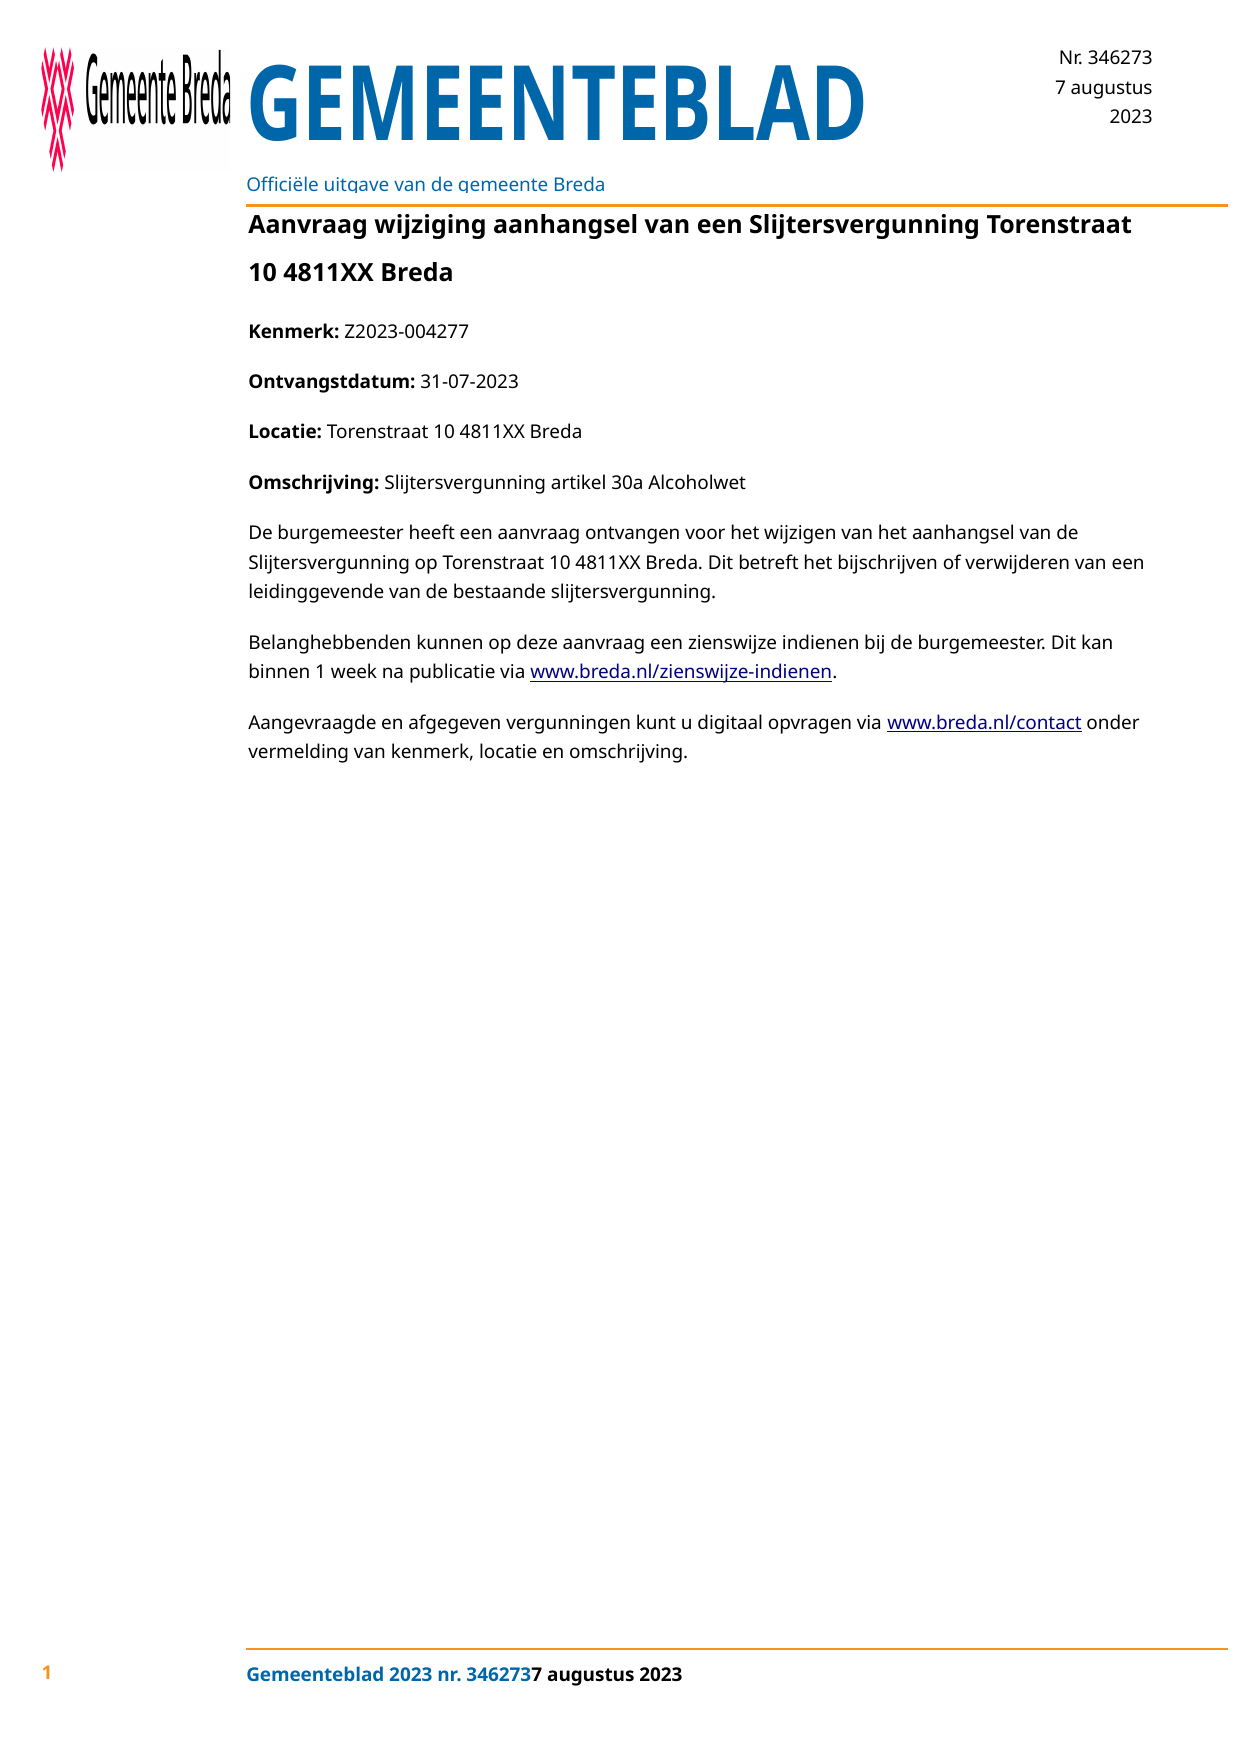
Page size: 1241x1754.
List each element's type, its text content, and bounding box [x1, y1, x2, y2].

text Aanvraag wijziging aanhangsel van een Slijtersvergunning Torenstraat 10 4811XX Breda [248, 207, 1152, 288]
picture [41, 47, 231, 172]
text De burgemeester heeft een aanvraag ontvangen voor het wijzigen van het aanhangsel van de Slijtersvergunning op Torenstraat 10 4811XX Breda. Dit betreft het bijschrijven of verwijderen van een leidinggevende van de bestaande slijtersvergunning. [248, 519, 1152, 604]
text Locatie: Torenstraat 10 4811XX Breda [248, 419, 1152, 444]
text Belanghebbenden kunnen op deze aanvraag een zienswijze indienen bij de burgemeester. Dit kan binnen 1 week na publicatie via www.breda.nl/zienswijze-indienen. [248, 629, 1152, 684]
text Kenmerk: Z2023-004277 [248, 318, 1152, 344]
text Omschrijving: Slijtersvergunning artikel 30a Alcoholwet [248, 469, 1152, 495]
text Ontvangstdatum: 31-07-2023 [248, 368, 1152, 394]
text Aangevraagde en afgegeven vergunningen kunt u digitaal opvragen via www.breda.nl/contact onder vermelding van kenmerk, locatie en omschrijving. [248, 709, 1152, 764]
